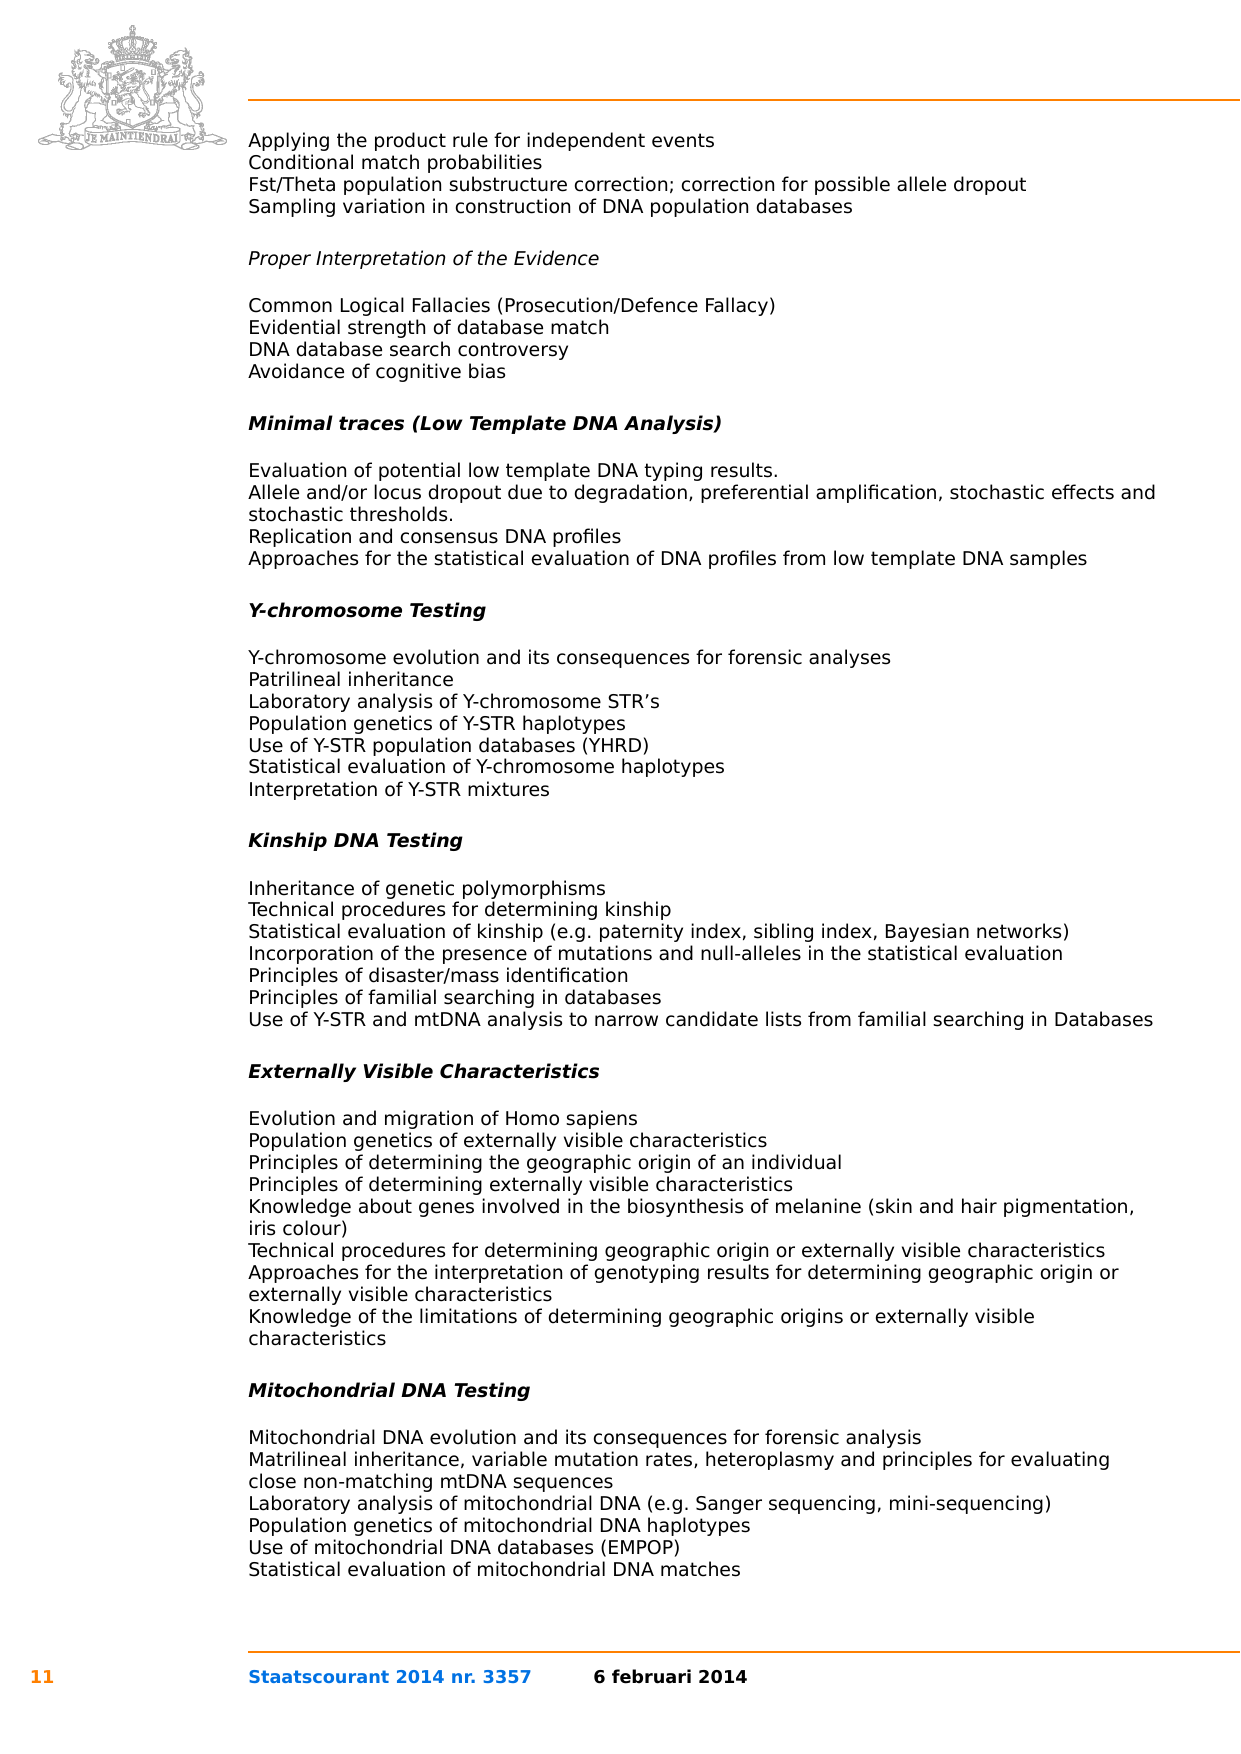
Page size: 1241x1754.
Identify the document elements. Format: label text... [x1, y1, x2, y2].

text Laboratory analysis of Y-chromosome STR’s [248, 691, 1163, 712]
text Principles of familial searching in databases [248, 987, 1163, 1009]
text Evaluation of potential low template DNA typing results. [248, 460, 1163, 482]
text Statistical evaluation of mitochondrial DNA matches [248, 1559, 1163, 1581]
text Evidential strength of database match [248, 317, 1163, 339]
text Incorporation of the presence of mutations and null-alleles in the statistical evaluation [248, 943, 1163, 965]
text Replication and consensus DNA profiles [248, 526, 1163, 548]
picture [38, 25, 227, 150]
text Use of Y-STR and mtDNA analysis to narrow candidate lists from familial searching in Databases [248, 1009, 1163, 1031]
subtitle Kinship DNA Testing [248, 830, 1163, 852]
text Evolution and migration of Homo sapiens [248, 1108, 1163, 1130]
text Technical procedures for determining kinship [248, 899, 1163, 921]
text Inheritance of genetic polymorphisms [248, 877, 1163, 899]
text Y-chromosome evolution and its consequences for forensic analyses [248, 647, 1163, 668]
text Mitochondrial DNA evolution and its consequences for forensic analysis [248, 1427, 1163, 1449]
text Population genetics of externally visible characteristics [248, 1130, 1163, 1152]
text Conditional match probabilities [248, 152, 1163, 174]
text Principles of determining the geographic origin of an individual [248, 1152, 1163, 1174]
subtitle Mitochondrial DNA Testing [248, 1380, 1163, 1402]
text Sampling variation in construction of DNA population databases [248, 196, 1163, 218]
text Fst/Theta population substructure correction; correction for possible allele dropout [248, 174, 1163, 196]
text Knowledge of the limitations of determining geographic origins or externally visible characteristics [248, 1306, 1163, 1350]
text Principles of disaster/mass identification [248, 965, 1163, 987]
text Allele and/or locus dropout due to degradation, preferential amplification, stochastic effects and stochastic thresholds. [248, 482, 1163, 526]
text Applying the product rule for independent events [248, 130, 1163, 152]
text Common Logical Fallacies (Prosecution/Defence Fallacy) [248, 295, 1163, 317]
text Approaches for the statistical evaluation of DNA profiles from low template DNA samples [248, 548, 1163, 569]
text Population genetics of mitochondrial DNA haplotypes [248, 1515, 1163, 1537]
text Matrilineal inheritance, variable mutation rates, heteroplasmy and principles for evaluating close non-matching mtDNA sequences [248, 1449, 1163, 1493]
text Use of mitochondrial DNA databases (EMPOP) [248, 1537, 1163, 1559]
text DNA database search controversy [248, 339, 1163, 361]
text Population genetics of Y-STR haplotypes [248, 712, 1163, 734]
text Patrilineal inheritance [248, 668, 1163, 691]
subtitle Externally Visible Characteristics [248, 1061, 1163, 1083]
text Laboratory analysis of mitochondrial DNA (e.g. Sanger sequencing, mini-sequencing) [248, 1493, 1163, 1515]
text Approaches for the interpretation of genotyping results for determining geographic origin or externally visible characteristics [248, 1262, 1163, 1306]
subtitle Proper Interpretation of the Evidence [248, 248, 1163, 270]
text Statistical evaluation of kinship (e.g. paternity index, sibling index, Bayesian networks) [248, 921, 1163, 943]
text Interpretation of Y-STR mixtures [248, 778, 1163, 800]
text Use of Y-STR population databases (YHRD) [248, 734, 1163, 756]
text Avoidance of cognitive bias [248, 361, 1163, 383]
text Technical procedures for determining geographic origin or externally visible characteristics [248, 1240, 1163, 1262]
subtitle Y-chromosome Testing [248, 599, 1163, 622]
text Knowledge about genes involved in the biosynthesis of melanine (skin and hair pigmentation, iris colour) [248, 1196, 1163, 1240]
text Statistical evaluation of Y-chromosome haplotypes [248, 756, 1163, 778]
text Principles of determining externally visible characteristics [248, 1174, 1163, 1196]
subtitle Minimal traces (Low Template DNA Analysis) [248, 413, 1163, 435]
